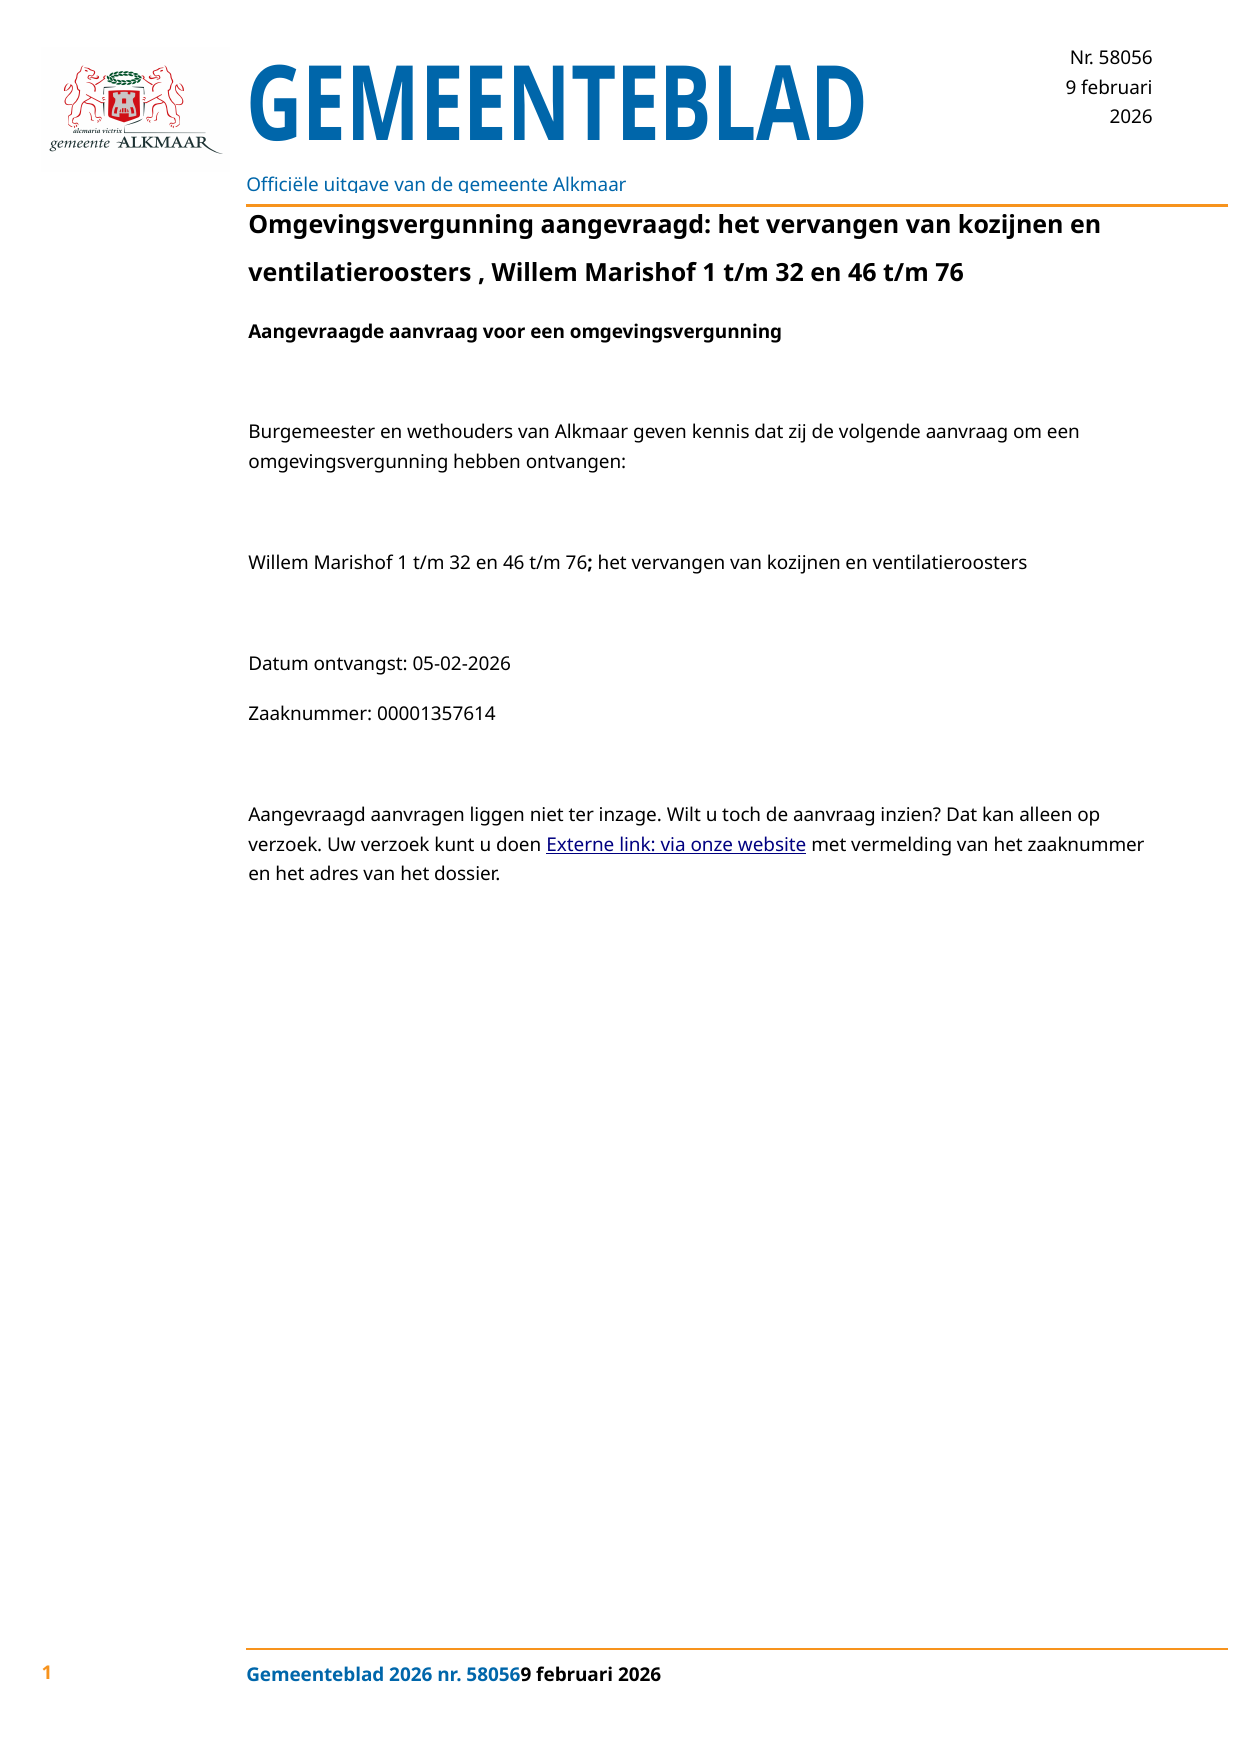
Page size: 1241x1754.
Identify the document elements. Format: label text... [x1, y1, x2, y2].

text Burgemeester en wethouders van Alkmaar geven kennis dat zij de volgende aanvraag om een omgevingsvergunning hebben ontvangen: [248, 419, 1152, 474]
text Willem Marishof 1 t/m 32 en 46 t/m 76; het vervangen van kozijnen en ventilatieroosters [248, 549, 1152, 575]
picture [41, 47, 231, 172]
text Omgevingsvergunning aangevraagd: het vervangen van kozijnen en ventilatieroosters , Willem Marishof 1 t/m 32 en 46 t/m 76 [248, 207, 1152, 288]
text Zaaknummer: 00001357614 [248, 700, 1152, 726]
text Datum ontvangst: 05-02-2026 [248, 650, 1152, 676]
text Aangevraagd aanvragen liggen niet ter inzage. Wilt u toch de aanvraag inzien? Dat kan alleen op verzoek. Uw verzoek kunt u doen Externe link: via onze website met vermelding van het zaaknummer en het adres van het dossier. [248, 801, 1152, 886]
text Aangevraagde aanvraag voor een omgevingsvergunning [248, 318, 1152, 344]
